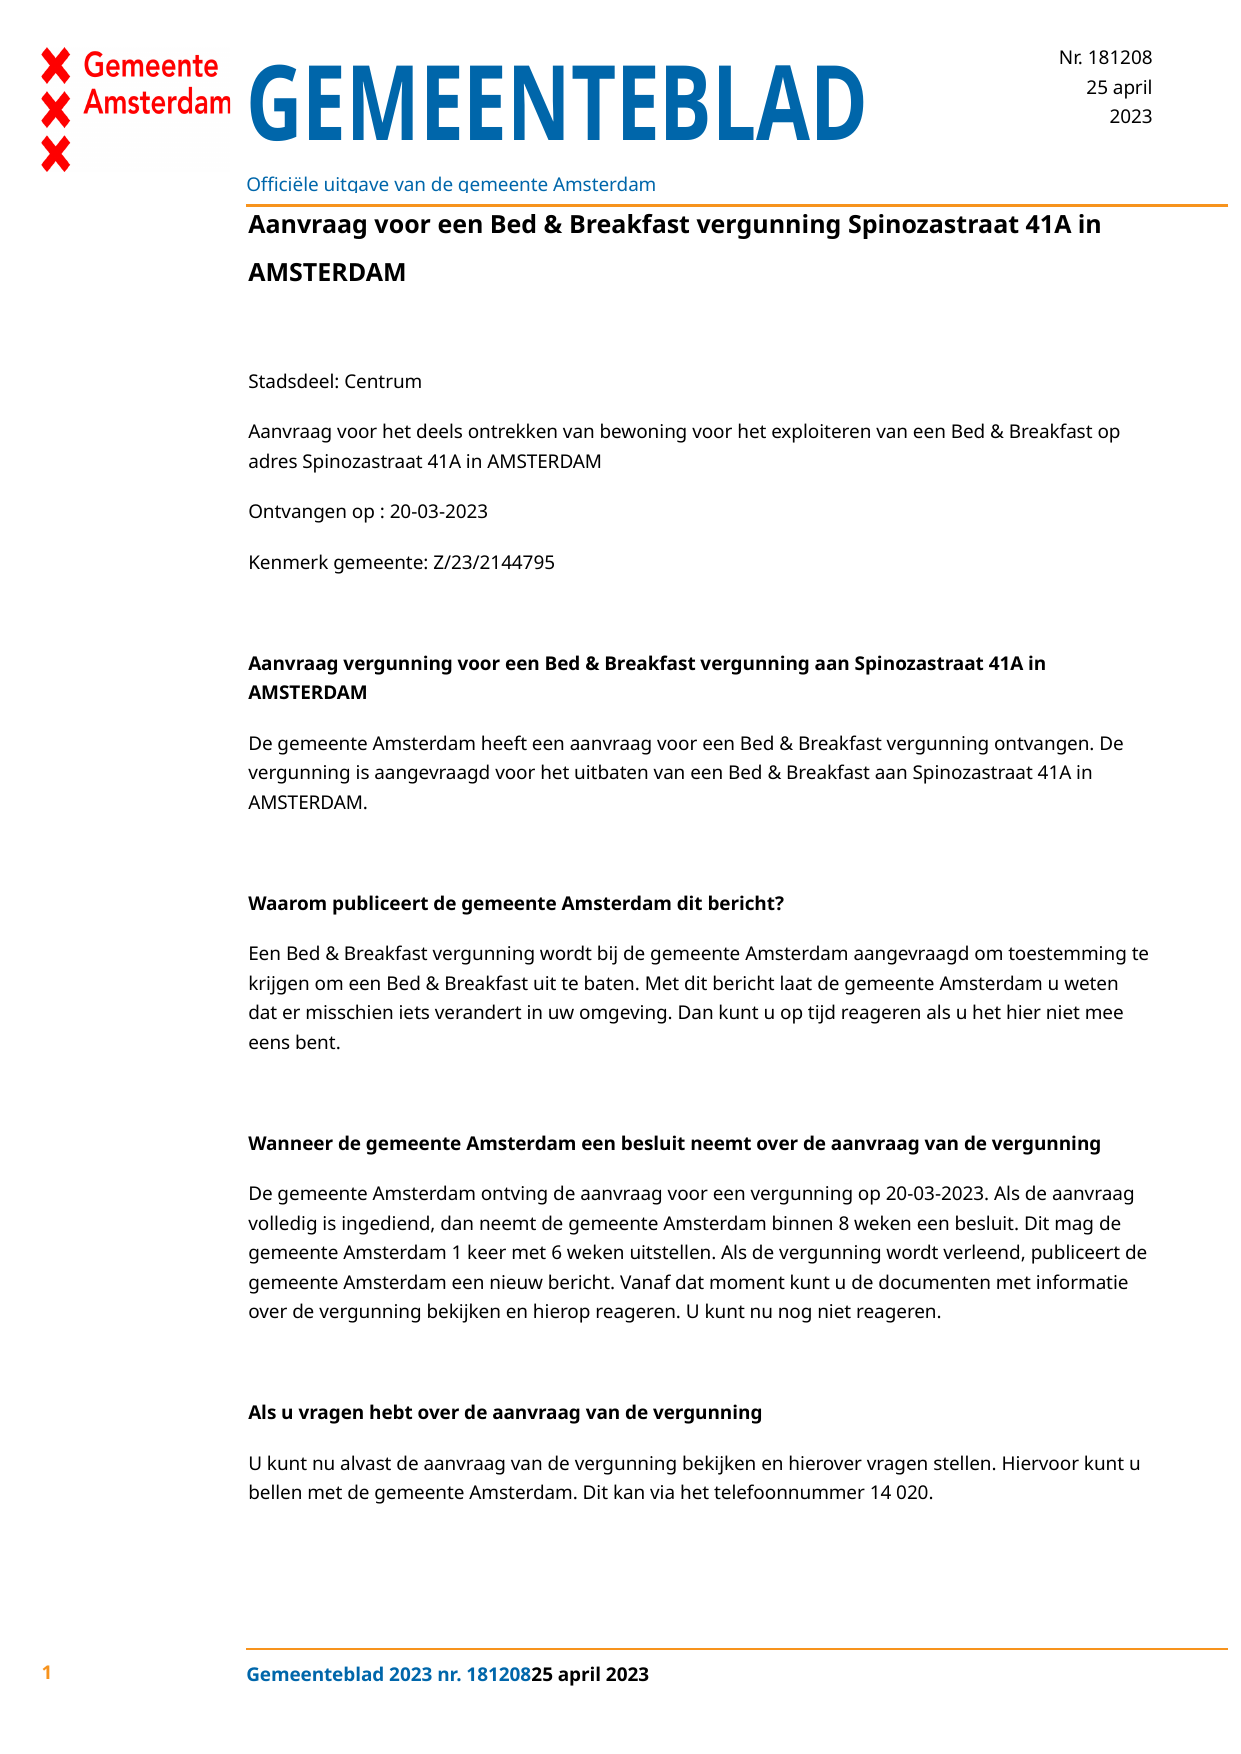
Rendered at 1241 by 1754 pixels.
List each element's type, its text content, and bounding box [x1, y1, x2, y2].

picture [41, 47, 231, 172]
text Als u vragen hebt over de aanvraag van de vergunning [248, 1399, 1152, 1425]
text Waarom publiceert de gemeente Amsterdam dit bericht? [248, 890, 1152, 916]
text Wanneer de gemeente Amsterdam een besluit neemt over de aanvraag van de vergunning [248, 1130, 1152, 1156]
text Stadsdeel: Centrum [248, 368, 1152, 394]
text Aanvraag voor het deels ontrekken van bewoning voor het exploiteren van een Bed & Breakfast op adres Spinozastraat 41A in AMSTERDAM [248, 419, 1152, 474]
text De gemeente Amsterdam heeft een aanvraag voor een Bed & Breakfast vergunning ontvangen. De vergunning is aangevraagd voor het uitbaten van een Bed & Breakfast aan Spinozastraat 41A in AMSTERDAM. [248, 730, 1152, 815]
text Aanvraag voor een Bed & Breakfast vergunning Spinozastraat 41A in AMSTERDAM [248, 207, 1152, 288]
text Ontvangen op : 20-03-2023 [248, 499, 1152, 524]
text De gemeente Amsterdam ontving de aanvraag voor een vergunning op 20-03-2023. Als de aanvraag volledig is ingediend, dan neemt de gemeente Amsterdam binnen 8 weken een besluit. Dit mag de gemeente Amsterdam 1 keer met 6 weken uitstellen. Als de vergunning wordt verleend, publiceert de gemeente Amsterdam een nieuw bericht. Vanaf dat moment kunt u de documenten met informatie over de vergunning bekijken en hierop reageren. U kunt nu nog niet reageren. [248, 1180, 1152, 1324]
text Kenmerk gemeente: Z/23/2144795 [248, 549, 1152, 575]
text Een Bed & Breakfast vergunning wordt bij de gemeente Amsterdam aangevraagd om toestemming te krijgen om een Bed & Breakfast uit te baten. Met dit bericht laat de gemeente Amsterdam u weten dat er misschien iets verandert in uw omgeving. Dan kunt u op tijd reageren als u het hier niet mee eens bent. [248, 940, 1152, 1055]
text U kunt nu alvast de aanvraag van de vergunning bekijken en hierover vragen stellen. Hiervoor kunt u bellen met de gemeente Amsterdam. Dit kan via het telefoonnummer 14 020. [248, 1450, 1152, 1505]
text Aanvraag vergunning voor een Bed & Breakfast vergunning aan Spinozastraat 41A in AMSTERDAM [248, 650, 1152, 705]
